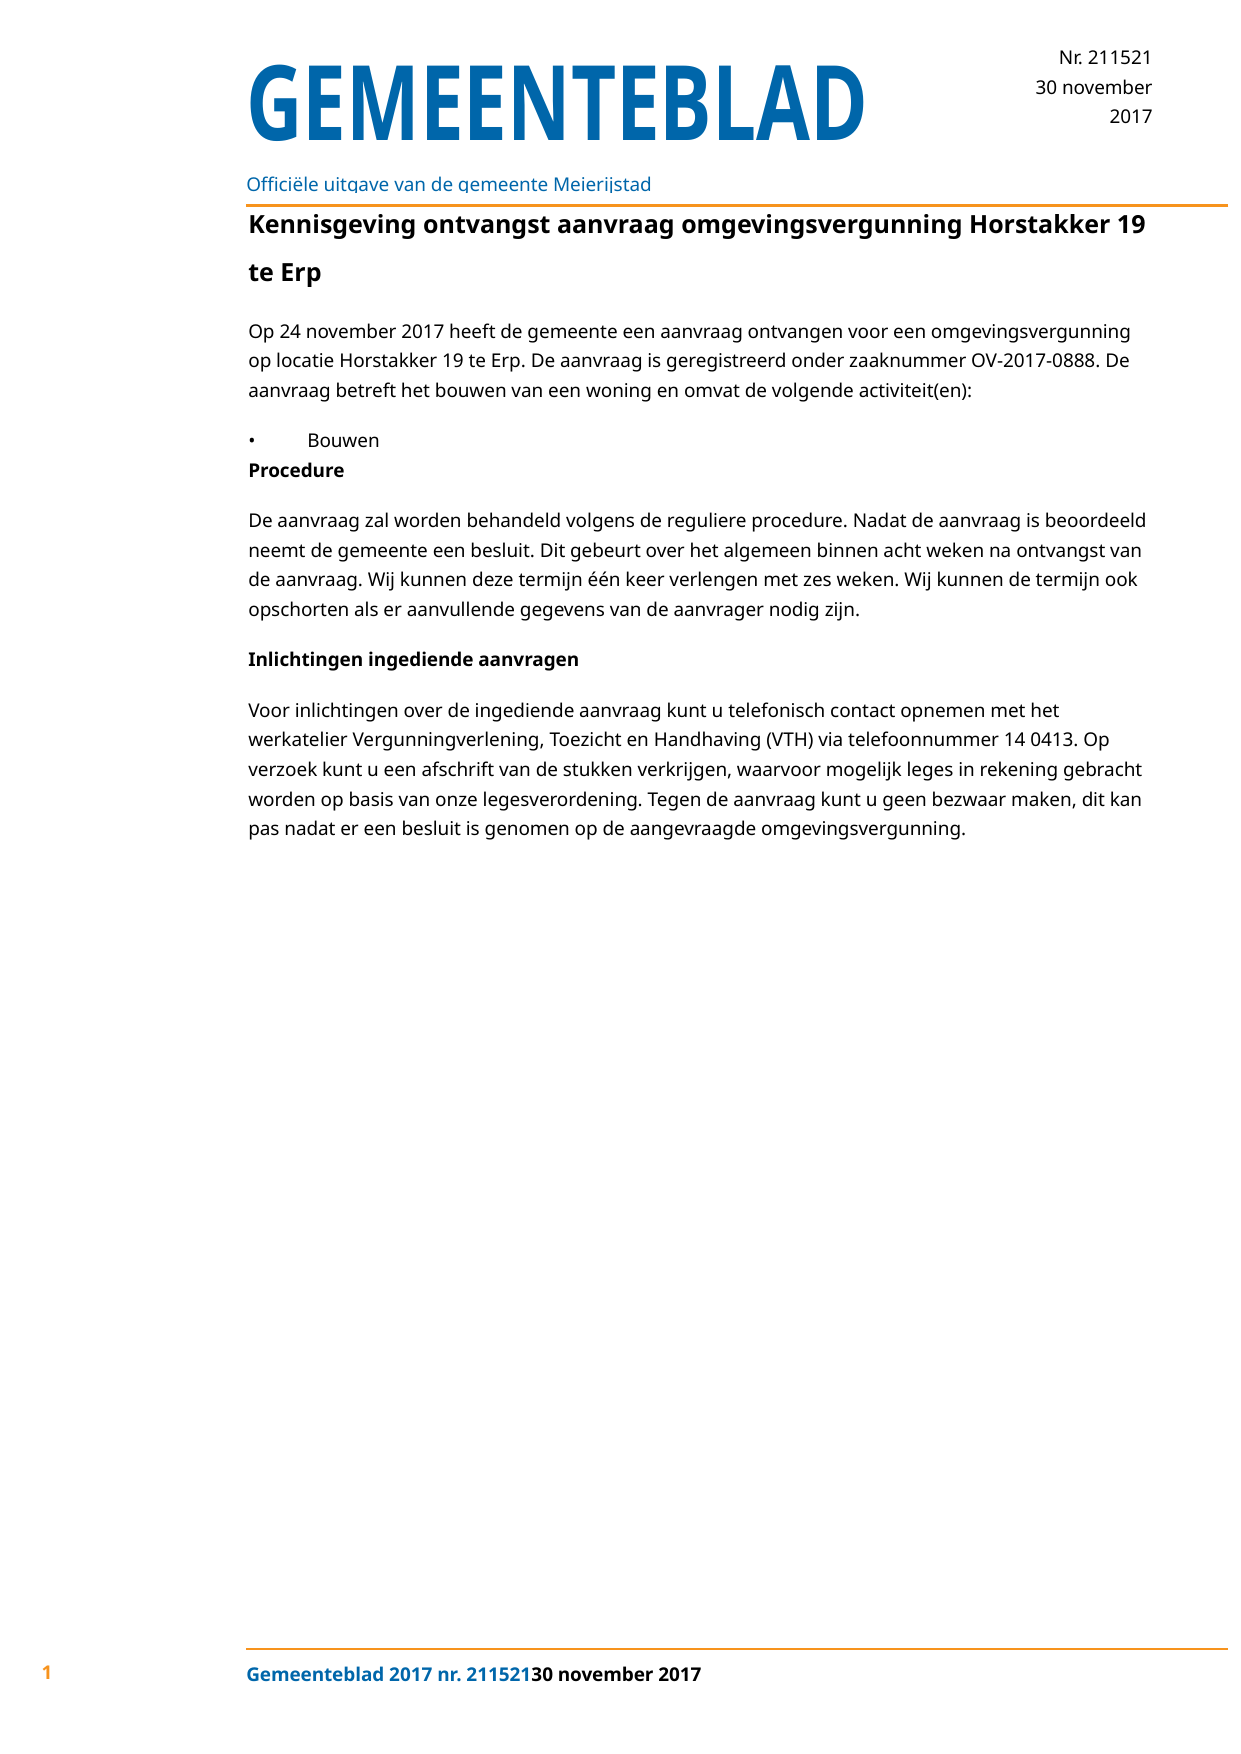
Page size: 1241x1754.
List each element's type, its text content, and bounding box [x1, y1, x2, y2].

picture [41, 47, 231, 172]
text Voor inlichtingen over de ingediende aanvraag kunt u telefonisch contact opnemen met het werkatelier Vergunningverlening, Toezicht en Handhaving (VTH) via telefoonnummer 14 0413. Op verzoek kunt u een afschrift van de stukken verkrijgen, waarvoor mogelijk leges in rekening gebracht worden op basis van onze legesverordening. Tegen de aanvraag kunt u geen bezwaar maken, dit kan pas nadat er een besluit is genomen op de aangevraagde omgevingsvergunning. [248, 697, 1152, 841]
text Kennisgeving ontvangst aanvraag omgevingsvergunning Horstakker 19 te Erp [248, 207, 1152, 288]
list Bouwen [248, 427, 1152, 453]
text Procedure [248, 457, 1152, 483]
text Inlichtingen ingediende aanvragen [248, 647, 1152, 672]
text Op 24 november 2017 heeft de gemeente een aanvraag ontvangen voor een omgevingsvergunning op locatie Horstakker 19 te Erp. De aanvraag is geregistreerd onder zaaknummer OV-2017-0888. De aanvraag betreft het bouwen van een woning en omvat de volgende activiteit(en): [248, 318, 1152, 403]
text De aanvraag zal worden behandeld volgens de reguliere procedure. Nadat de aanvraag is beoordeeld neemt de gemeente een besluit. Dit gebeurt over het algemeen binnen acht weken na ontvangst van de aanvraag. Wij kunnen deze termijn één keer verlengen met zes weken. Wij kunnen de termijn ook opschorten als er aanvullende gegevens van de aanvrager nodig zijn. [248, 507, 1152, 622]
